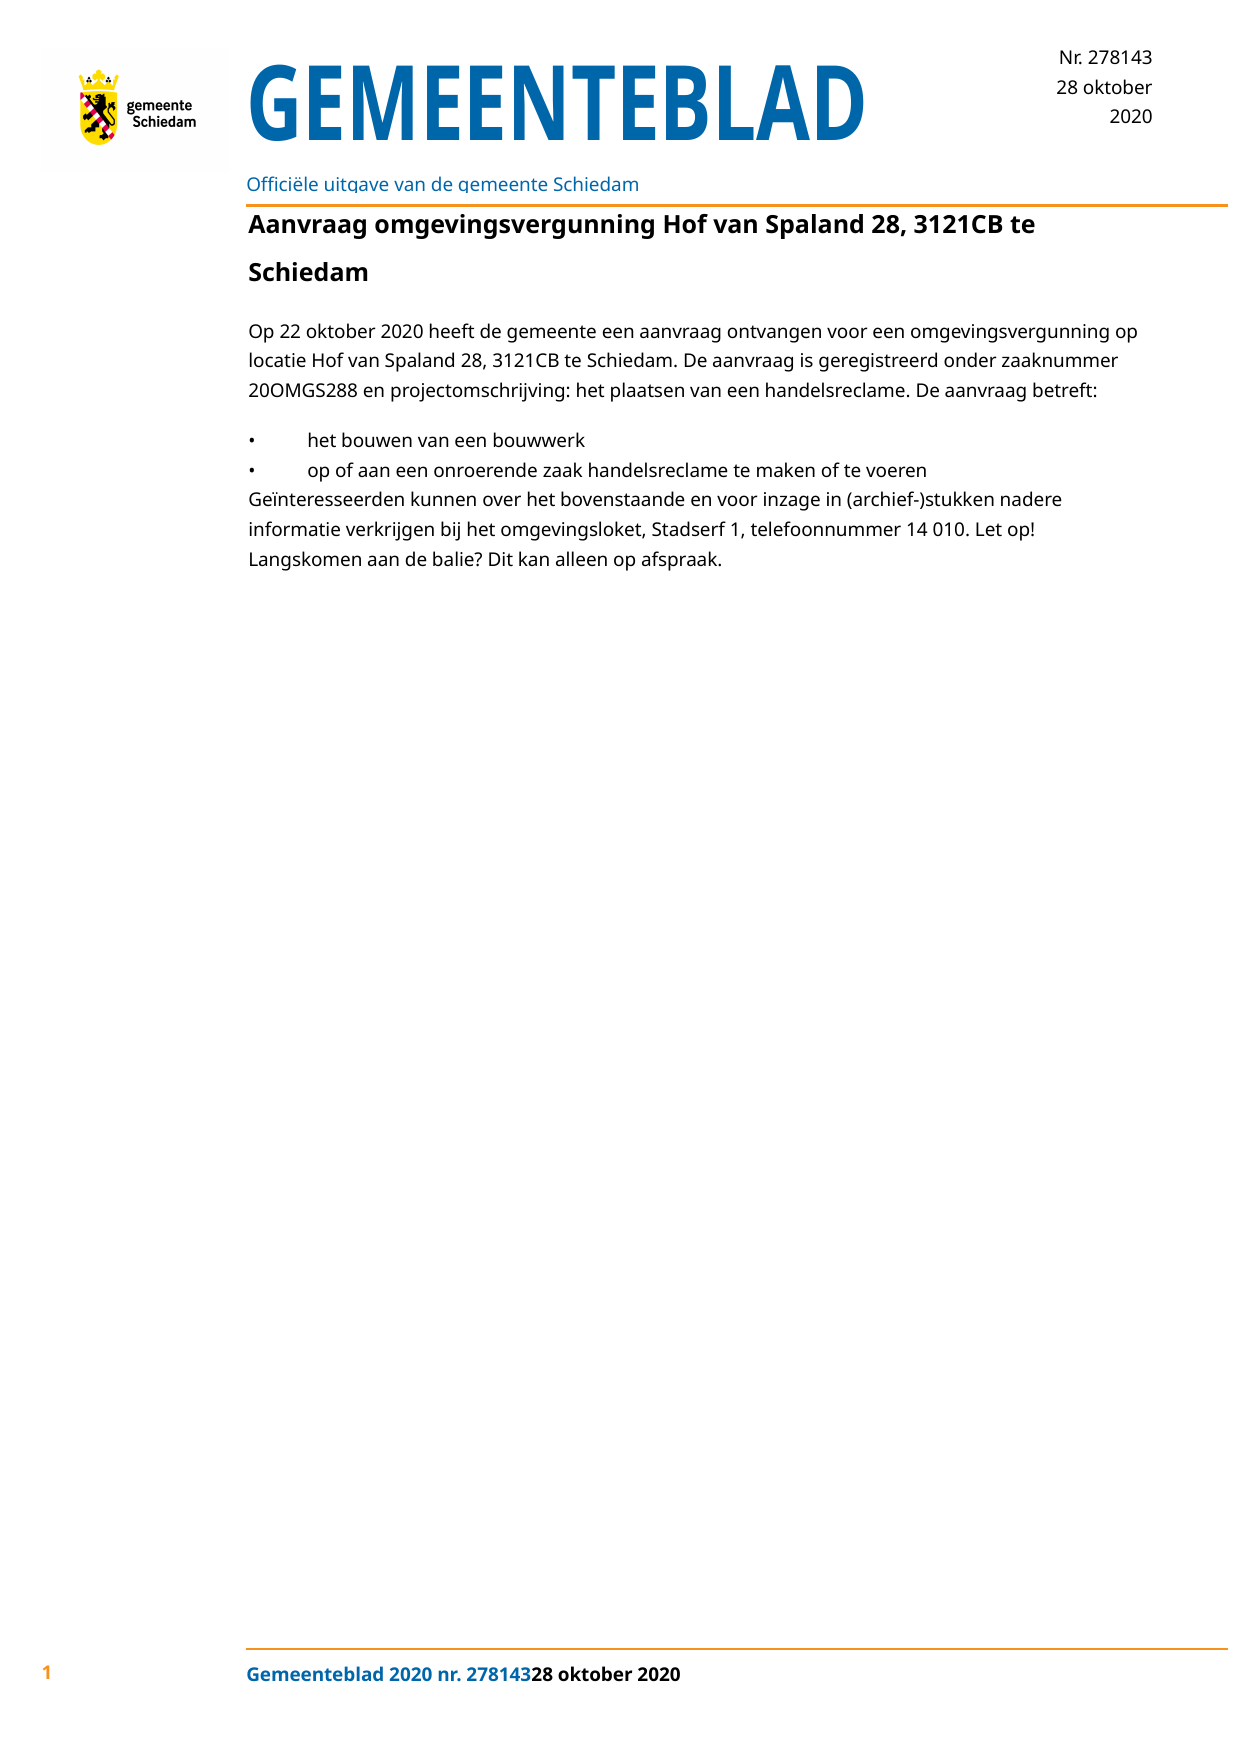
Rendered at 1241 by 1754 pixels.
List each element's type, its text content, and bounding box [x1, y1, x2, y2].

list het bouwen van een bouwwerk [248, 427, 1152, 453]
text Aanvraag omgevingsvergunning Hof van Spaland 28, 3121CB te Schiedam [248, 207, 1152, 288]
picture [41, 47, 231, 172]
text Geïnteresseerden kunnen over het bovenstaande en voor inzage in (archief-)stukken nadere informatie verkrijgen bij het omgevingsloket, Stadserf 1, telefoonnummer 14 010. Let op! Langskomen aan de balie? Dit kan alleen op afspraak. [248, 487, 1152, 572]
text Op 22 oktober 2020 heeft de gemeente een aanvraag ontvangen voor een omgevingsvergunning op locatie Hof van Spaland 28, 3121CB te Schiedam. De aanvraag is geregistreerd onder zaaknummer 20OMGS288 en projectomschrijving: het plaatsen van een handelsreclame. De aanvraag betreft: [248, 318, 1152, 403]
list op of aan een onroerende zaak handelsreclame te maken of te voeren [248, 457, 1152, 483]
